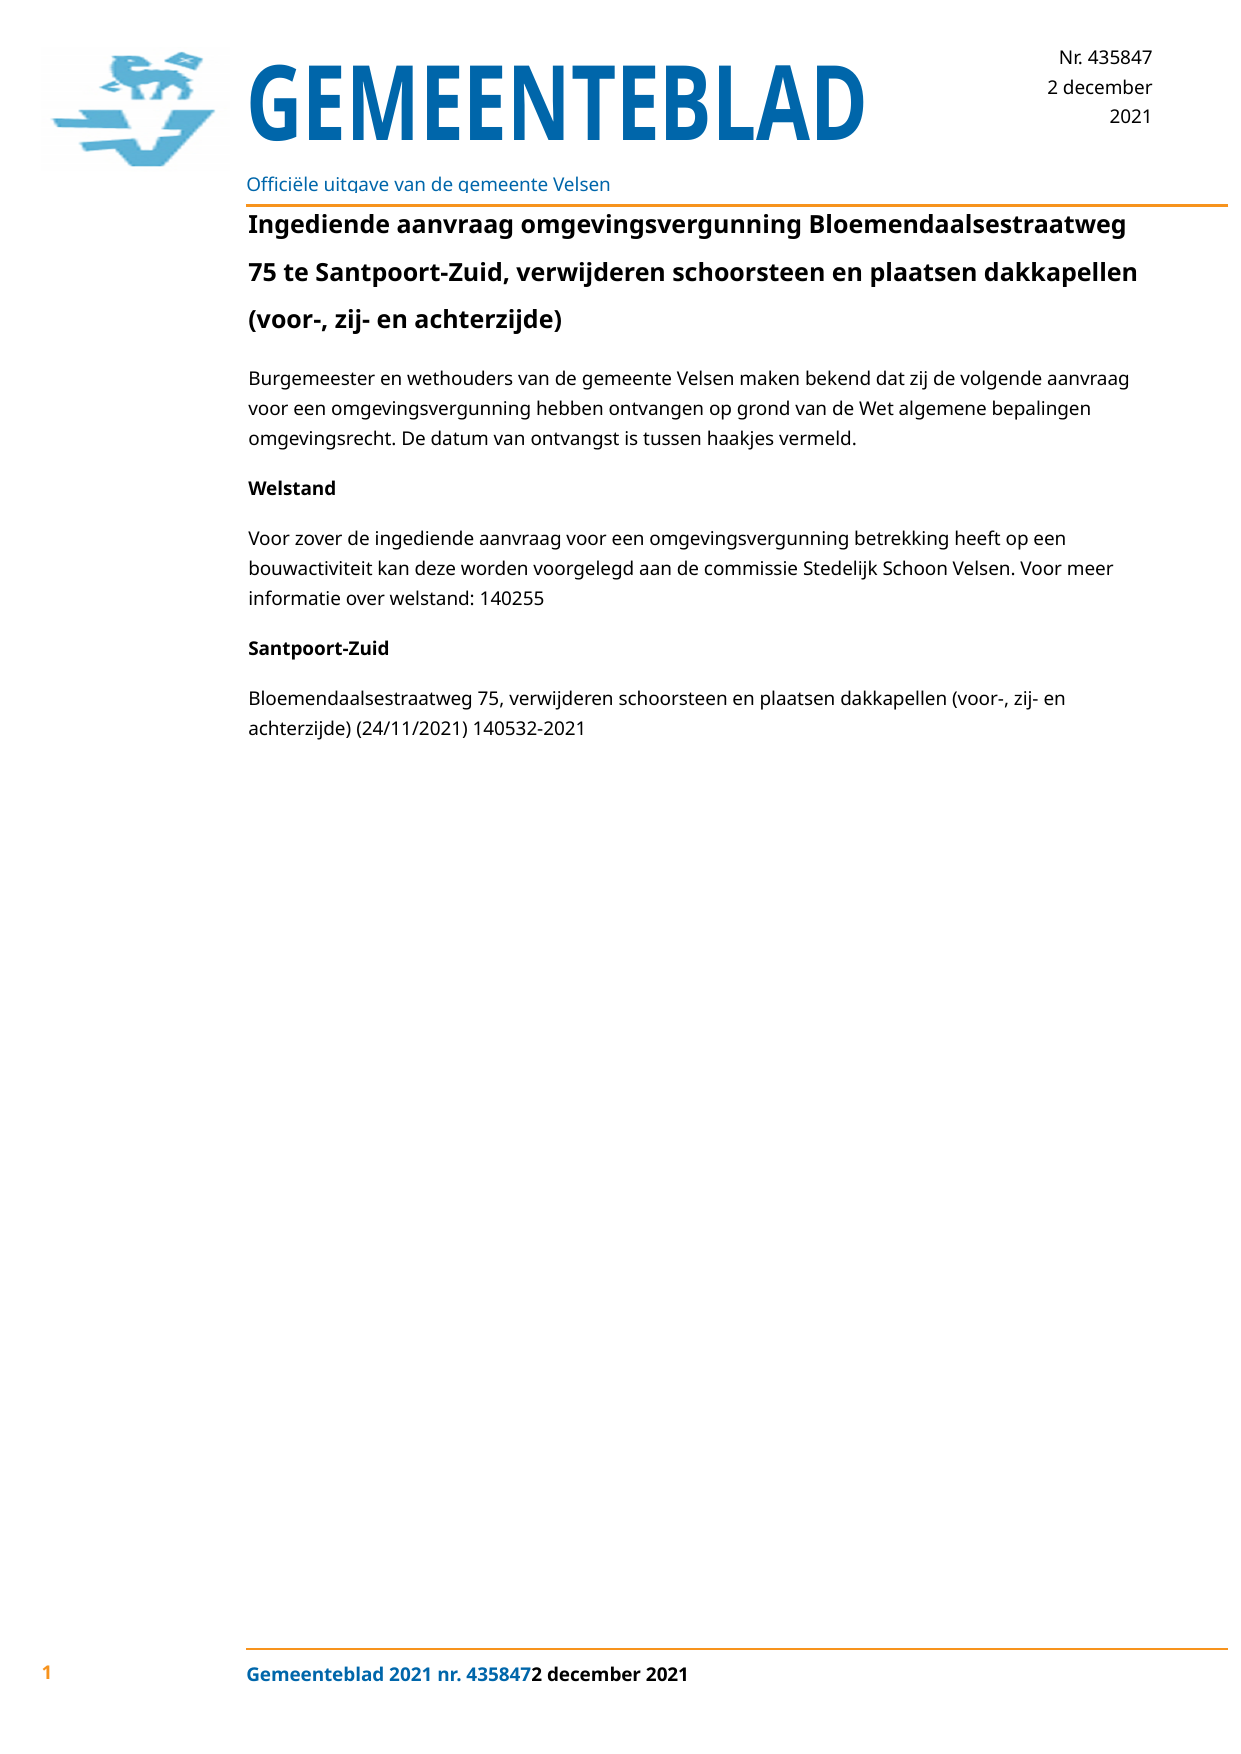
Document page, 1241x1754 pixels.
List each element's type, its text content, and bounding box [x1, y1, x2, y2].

text Ingediende aanvraag omgevingsvergunning Bloemendaalsestraatweg 75 te Santpoort-Zuid, verwijderen schoorsteen en plaatsen dakkapellen (voor-, zij- en achterzijde) [248, 207, 1152, 336]
text Welstand [248, 475, 1152, 501]
text Bloemendaalsestraatweg 75, verwijderen schoorsteen en plaatsen dakkapellen (voor-, zij- en achterzijde) (24/11/2021) 140532-2021 [248, 686, 1152, 741]
text Voor zover de ingediende aanvraag voor een omgevingsvergunning betrekking heeft op een bouwactiviteit kan deze worden voorgelegd aan de commissie Stedelijk Schoon Velsen. Voor meer informatie over welstand: 140255 [248, 526, 1152, 610]
text Santpoort-Zuid [248, 635, 1152, 661]
picture [41, 47, 231, 172]
text Burgemeester en wethouders van de gemeente Velsen maken bekend dat zij de volgende aanvraag voor een omgevingsvergunning hebben ontvangen op grond van de Wet algemene bepalingen omgevingsrecht. De datum van ontvangst is tussen haakjes vermeld. [248, 366, 1152, 450]
